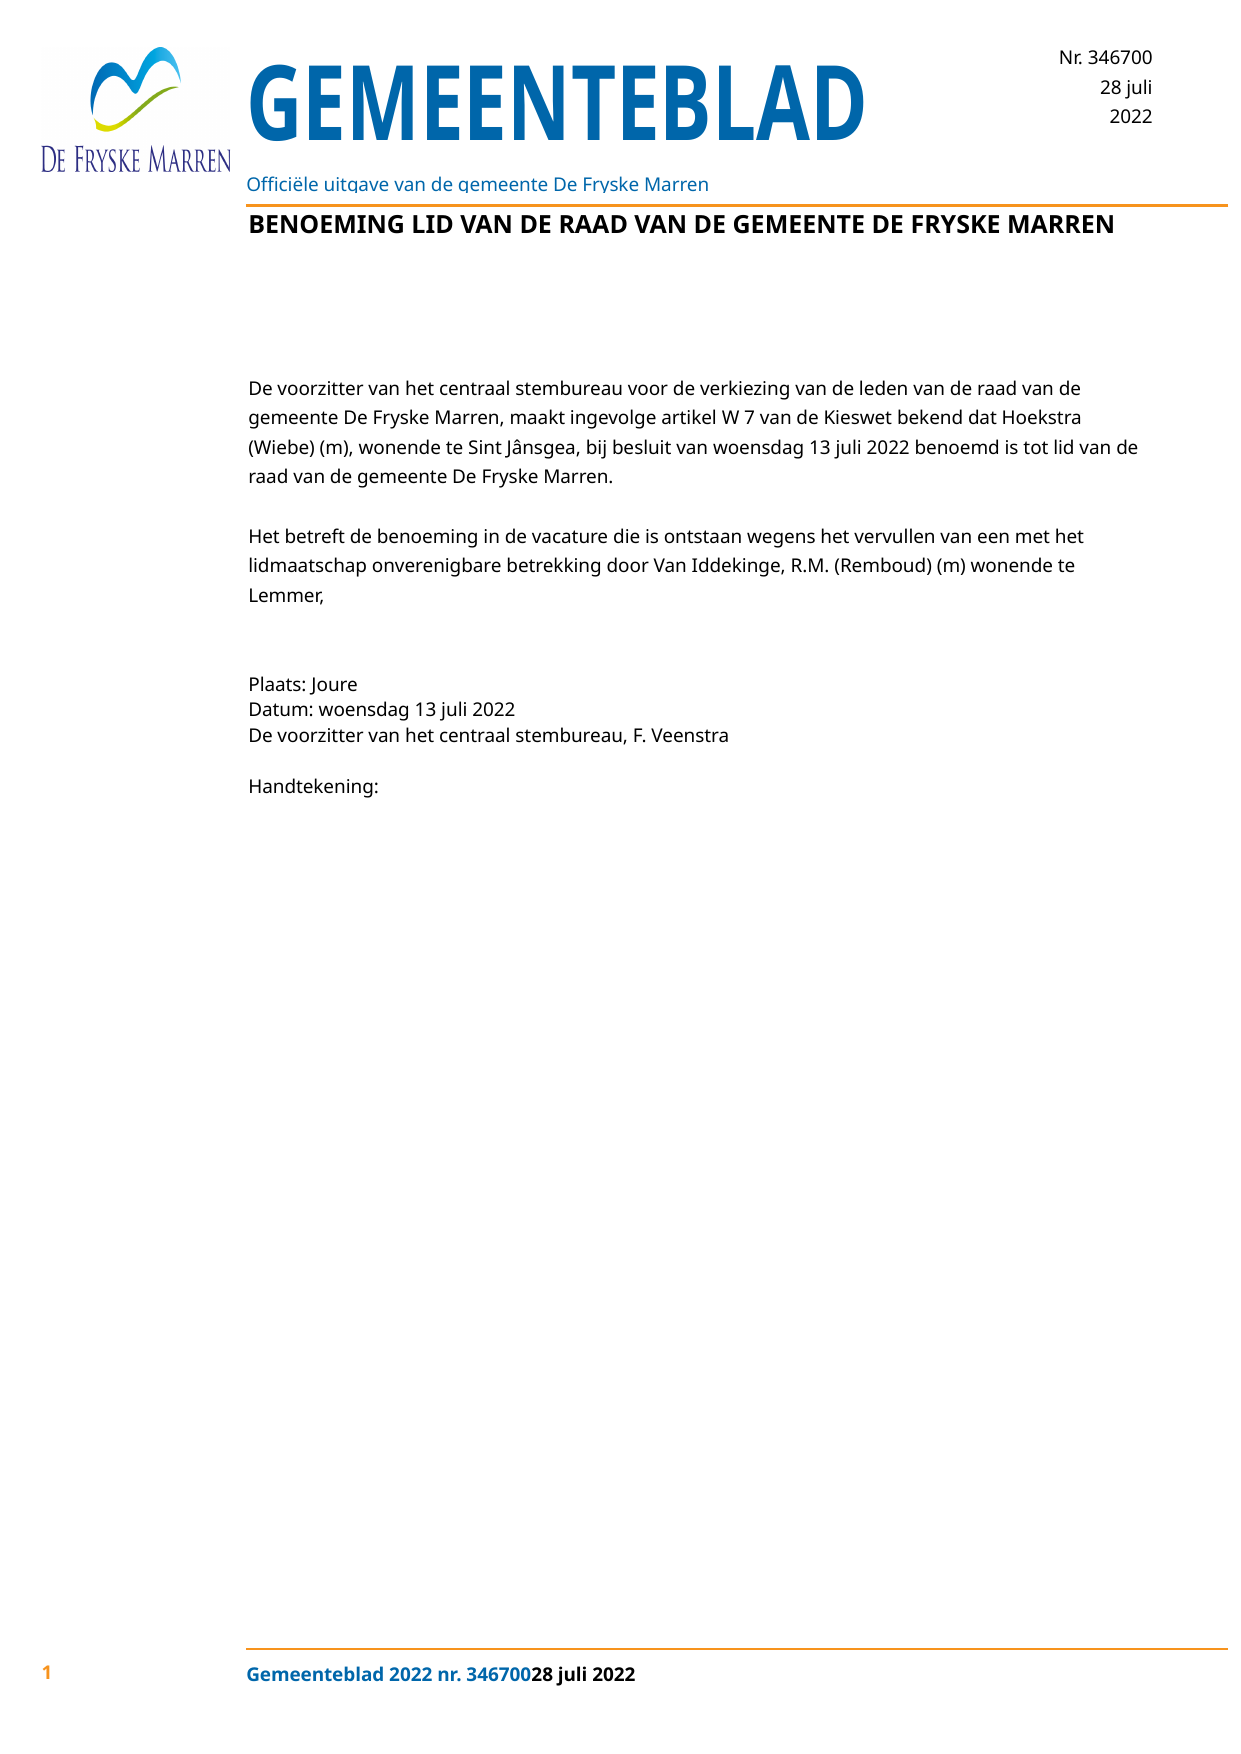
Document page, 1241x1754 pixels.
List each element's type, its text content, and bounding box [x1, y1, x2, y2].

text Datum: woensdag 13 juli 2022 [248, 696, 1152, 722]
text Handtekening: [248, 774, 1152, 799]
text Het betreft de benoeming in de vacature die is ontstaan wegens het vervullen van een met het lidmaatschap onverenigbare betrekking door Van Iddekinge, R.M. (Remboud) (m) wonende te Lemmer, [248, 523, 1152, 608]
picture [41, 47, 231, 172]
text Plaats: Joure [248, 671, 1152, 696]
text De voorzitter van het centraal stembureau voor de verkiezing van de leden van de raad van de gemeente De Fryske Marren, maakt ingevolge artikel W 7 van de Kieswet bekend dat Hoekstra (Wiebe) (m), wonende te Sint Jânsgea, bij besluit van woensdag 13 juli 2022 benoemd is tot lid van de raad van de gemeente De Fryske Marren. [248, 375, 1152, 489]
text BENOEMING LID VAN DE RAAD VAN DE GEMEENTE DE FRYSKE MARREN [248, 207, 1152, 241]
text De voorzitter van het centraal stembureau, F. Veenstra [248, 722, 1152, 748]
